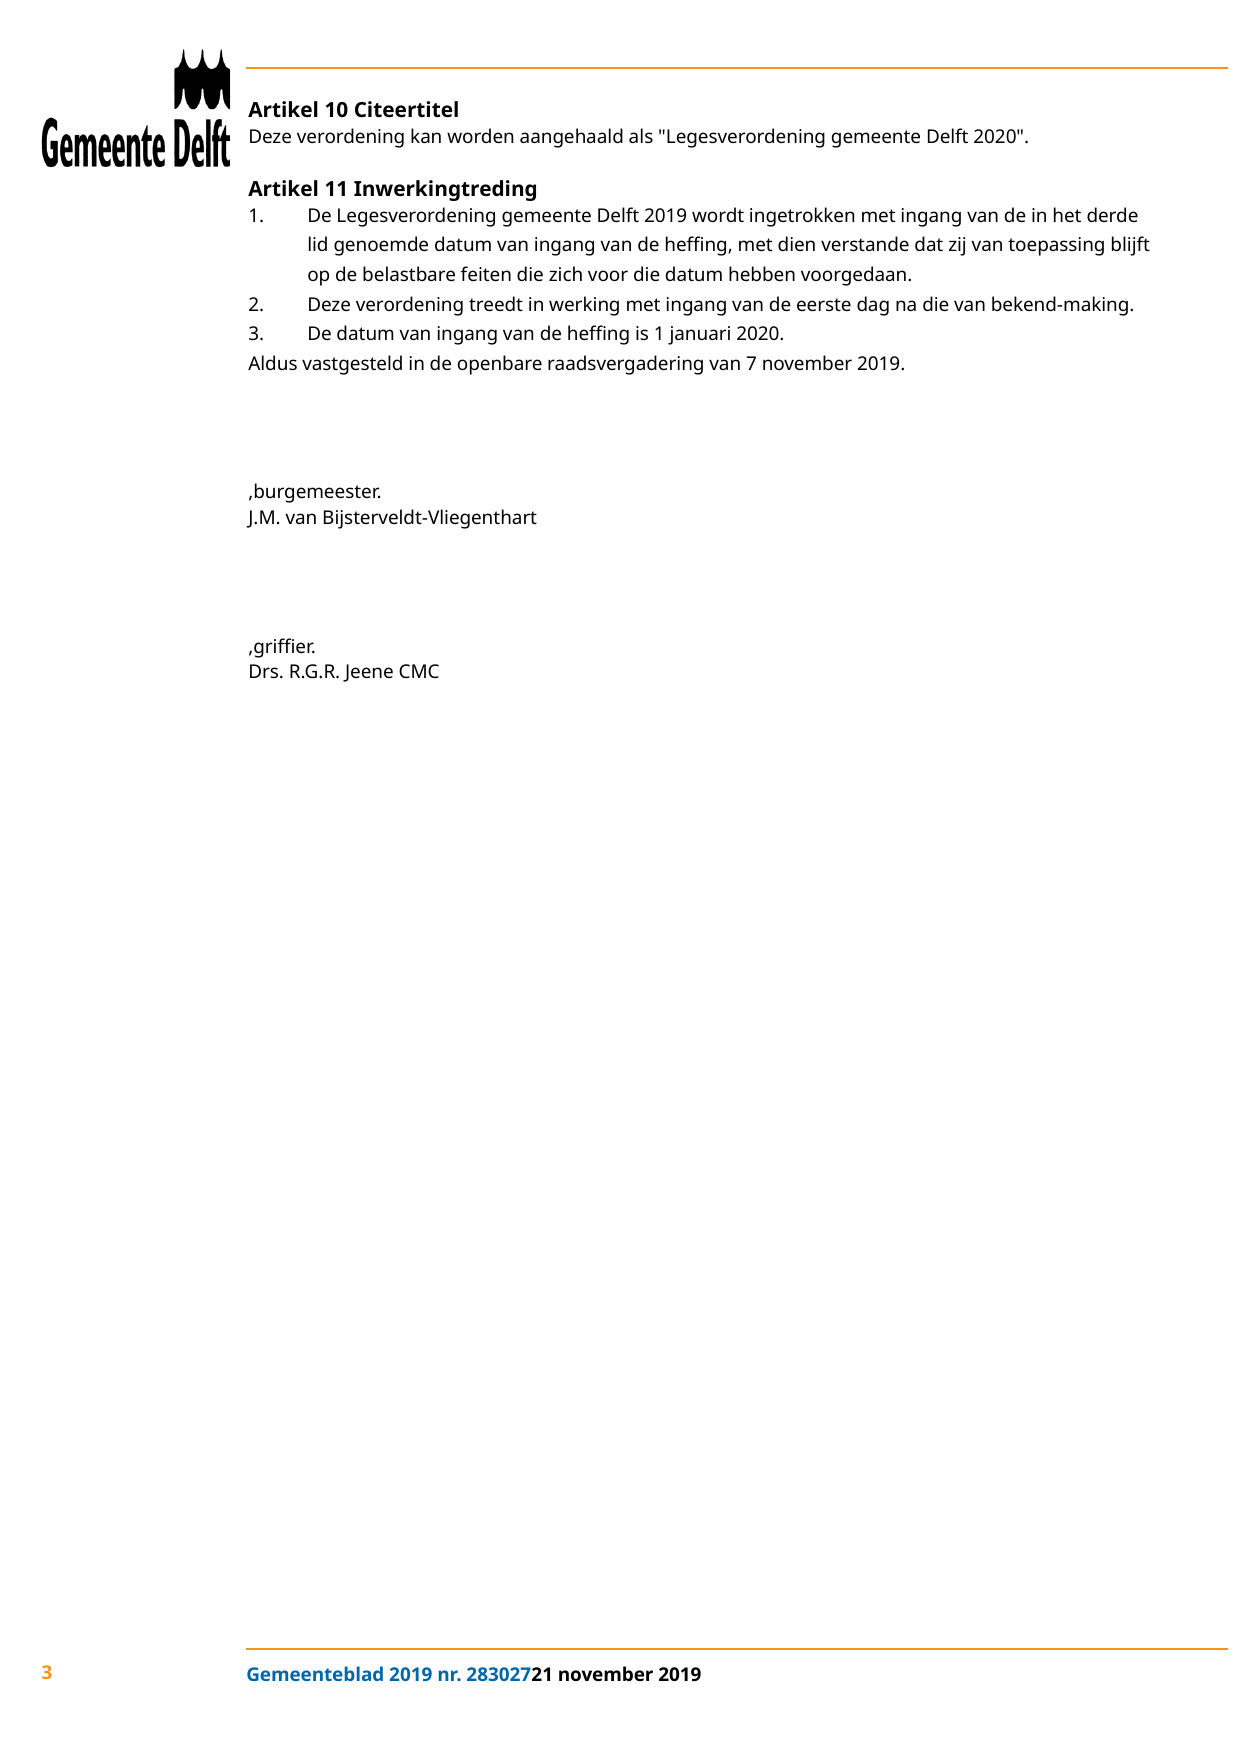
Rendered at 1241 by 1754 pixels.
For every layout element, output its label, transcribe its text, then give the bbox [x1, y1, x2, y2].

picture [41, 47, 231, 172]
text Aldus vastgesteld in de openbare raadsvergadering van 7 november 2019. [248, 350, 1152, 376]
list Deze verordening treedt in werking met ingang van de eerste dag na die van bekend-making. [248, 291, 1152, 317]
text Artikel 10 Citeertitel [248, 95, 1152, 123]
text Deze verordening kan worden aangehaald als "Legesverordening gemeente Delft 2020". [248, 123, 1152, 149]
list De Legesverordening gemeente Delft 2019 wordt ingetrokken met ingang van de in het derde lid genoemde datum van ingang van de heffing, met dien verstande dat zij van toepassing blijft op de belastbare feiten die zich voor die datum hebben voorgedaan. [248, 202, 1152, 287]
text J.M. van Bijsterveldt-Vliegenthart [248, 504, 1152, 530]
list De datum van ingang van de heffing is 1 januari 2020. [248, 320, 1152, 346]
text ,griffier. [248, 633, 1152, 659]
text ,burgemeester. [248, 479, 1152, 504]
text Artikel 11 Inwerkingtreding [248, 174, 1152, 202]
text Drs. R.G.R. Jeene CMC [248, 659, 1152, 684]
